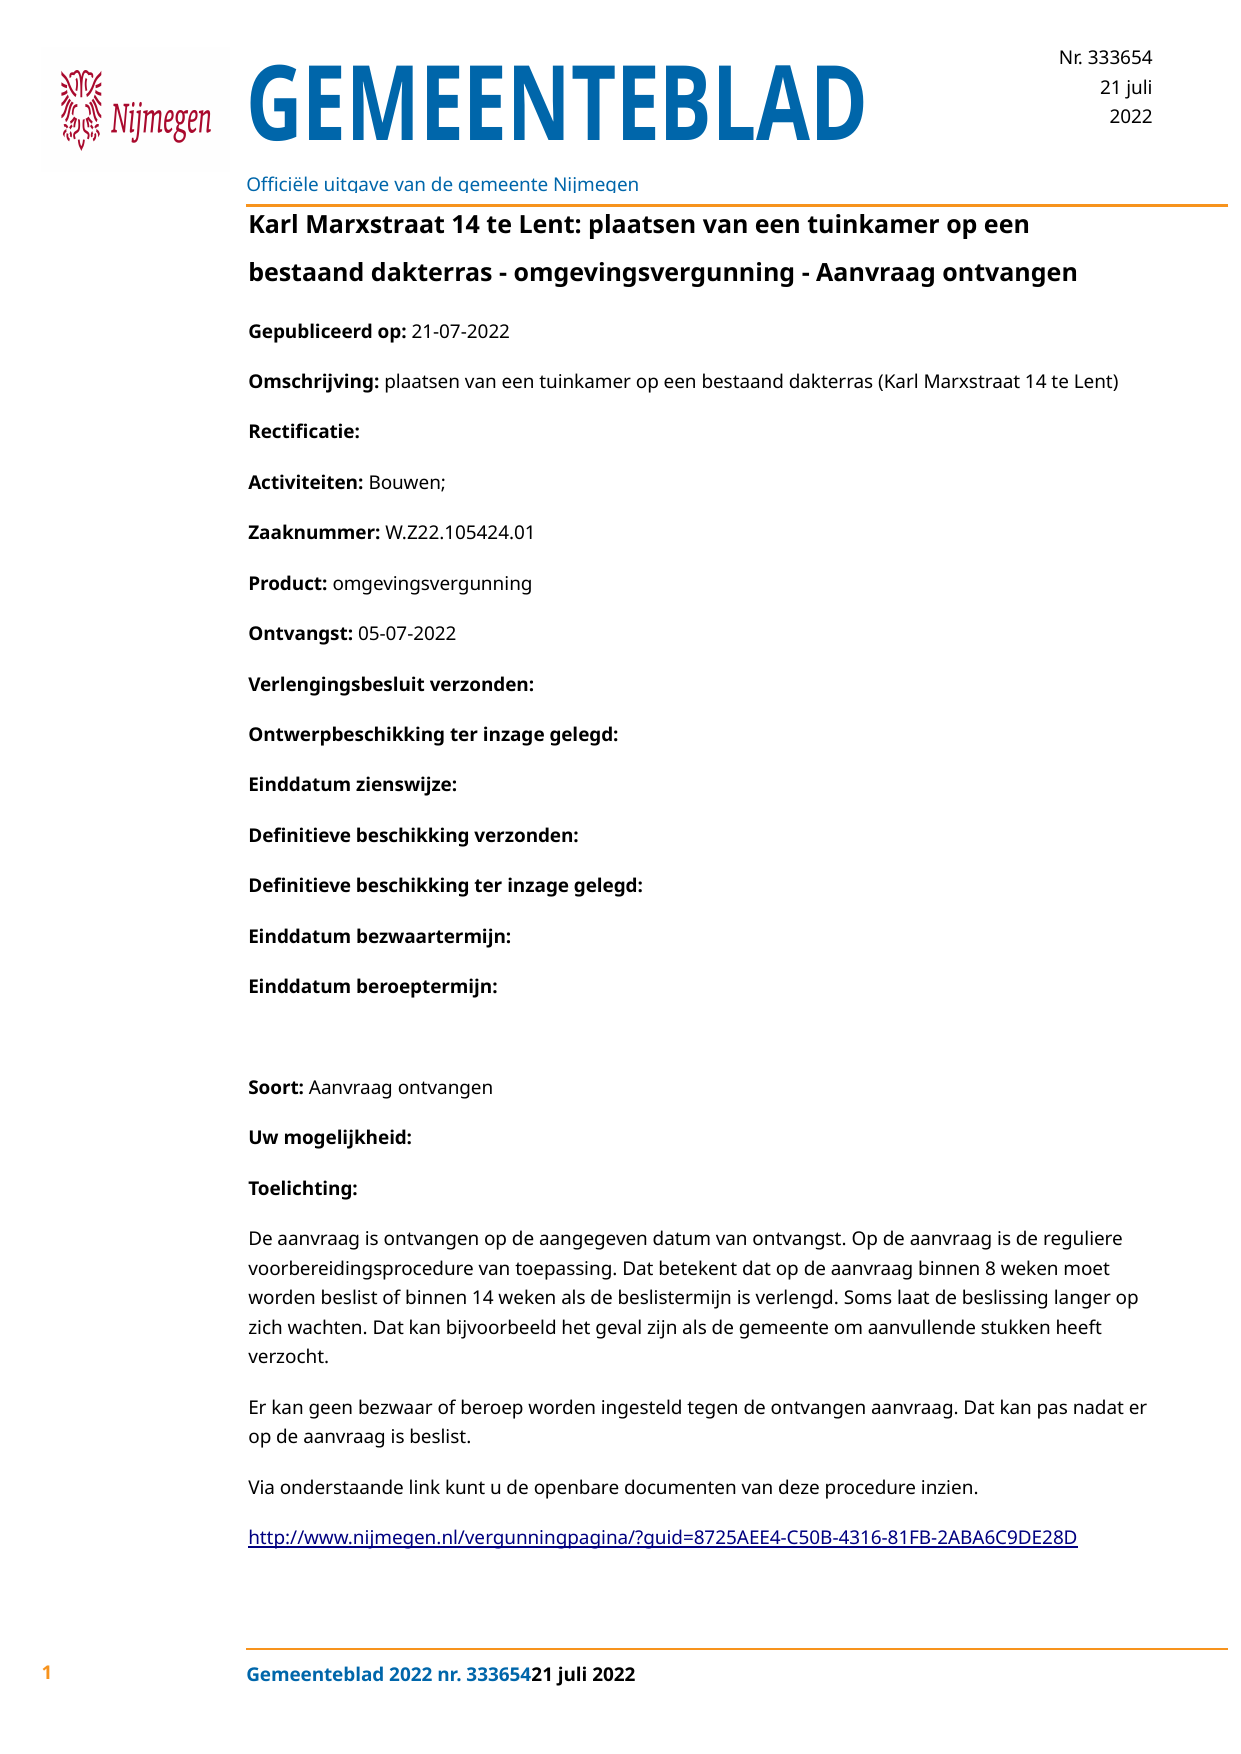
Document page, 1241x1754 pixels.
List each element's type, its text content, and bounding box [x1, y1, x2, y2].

picture [41, 47, 231, 172]
text Einddatum bezwaartermijn: [248, 923, 1152, 949]
text Omschrijving: plaatsen van een tuinkamer op een bestaand dakterras (Karl Marxstraat 14 te Lent) [248, 368, 1152, 394]
text Activiteiten: Bouwen; [248, 469, 1152, 495]
text Einddatum zienswijze: [248, 772, 1152, 797]
text Product: omgevingsvergunning [248, 570, 1152, 596]
text http://www.nijmegen.nl/vergunningpagina/?guid=8725AEE4-C50B-4316-81FB-2ABA6C9DE28D [248, 1524, 1152, 1550]
text Soort: Aanvraag ontvangen [248, 1074, 1152, 1100]
text Uw mogelijkheid: [248, 1124, 1152, 1150]
text Einddatum beroeptermijn: [248, 973, 1152, 999]
text Verlengingsbesluit verzonden: [248, 671, 1152, 697]
text Gepubliceerd op: 21-07-2022 [248, 318, 1152, 344]
text Toelichting: [248, 1175, 1152, 1201]
text Ontwerpbeschikking ter inzage gelegd: [248, 721, 1152, 747]
text Definitieve beschikking verzonden: [248, 822, 1152, 848]
text Er kan geen bezwaar of beroep worden ingesteld tegen de ontvangen aanvraag. Dat kan pas nadat er op de aanvraag is beslist. [248, 1394, 1152, 1449]
text Zaaknummer: W.Z22.105424.01 [248, 519, 1152, 545]
text Ontvangst: 05-07-2022 [248, 620, 1152, 646]
text Definitieve beschikking ter inzage gelegd: [248, 872, 1152, 898]
text Rectificatie: [248, 419, 1152, 444]
text Karl Marxstraat 14 te Lent: plaatsen van een tuinkamer op een bestaand dakterras - omgevingsvergunning - Aanvraag ontvangen [248, 207, 1152, 288]
text Via onderstaande link kunt u de openbare documenten van deze procedure inzien. [248, 1474, 1152, 1500]
text De aanvraag is ontvangen op de aangegeven datum van ontvangst. Op de aanvraag is de reguliere voorbereidingsprocedure van toepassing. Dat betekent dat op de aanvraag binnen 8 weken moet worden beslist of binnen 14 weken als de beslistermijn is verlengd. Soms laat de beslissing langer op zich wachten. Dat kan bijvoorbeeld het geval zijn als de gemeente om aanvullende stukken heeft verzocht. [248, 1225, 1152, 1369]
